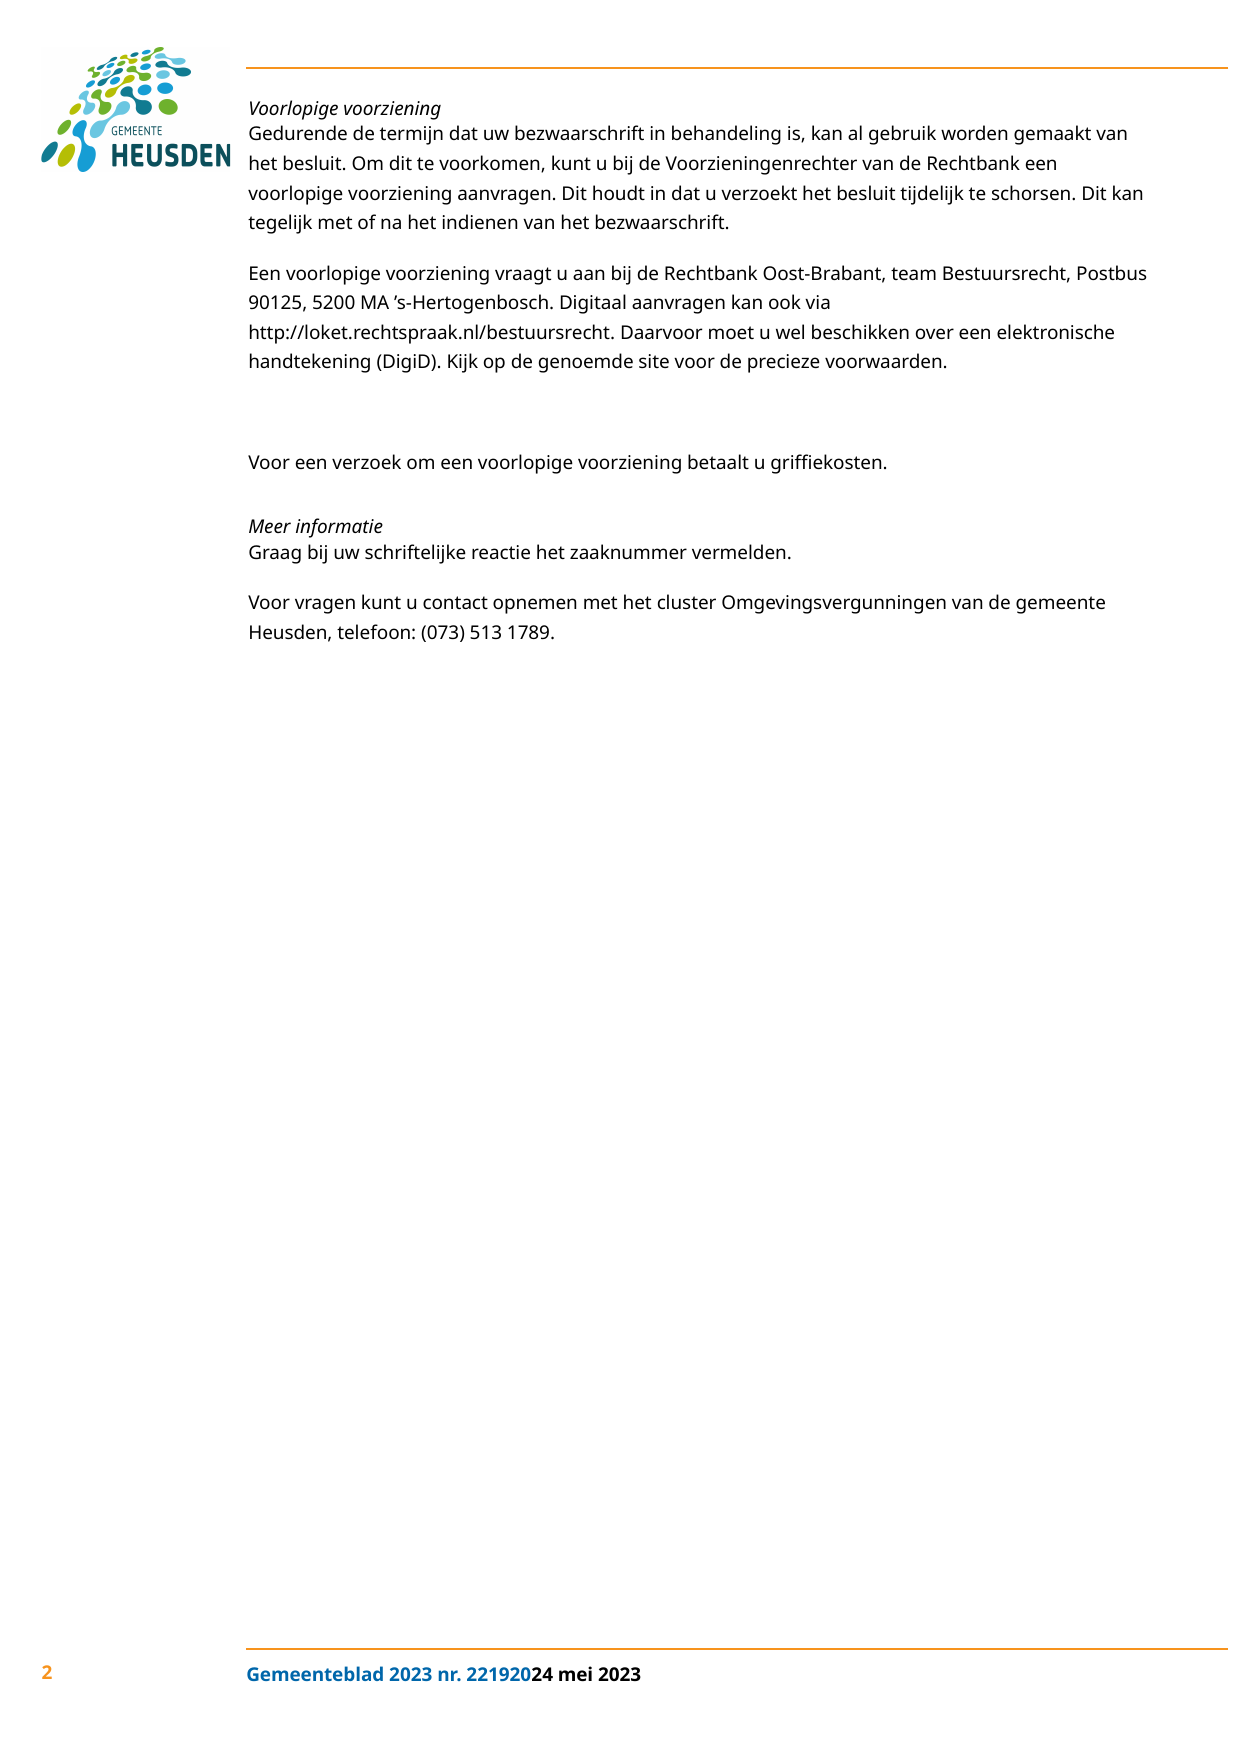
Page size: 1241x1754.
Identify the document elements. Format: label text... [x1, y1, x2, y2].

text Graag bij uw schriftelijke reactie het zaaknummer vermelden. [248, 539, 1152, 565]
text Voor vragen kunt u contact opnemen met het cluster Omgevingsvergunningen van de gemeente Heusden, telefoon: (073) 513 1789. [248, 589, 1152, 645]
text Voor een verzoek om een voorlopige voorziening betaalt u griffiekosten. [248, 449, 1152, 475]
text Meer informatie [248, 513, 1152, 539]
picture [41, 47, 231, 172]
text Voorlopige voorziening [248, 95, 1152, 121]
text Gedurende de termijn dat uw bezwaarschrift in behandeling is, kan al gebruik worden gemaakt van het besluit. Om dit te voorkomen, kunt u bij de Voorzieningenrechter van de Rechtbank een voorlopige voorziening aanvragen. Dit houdt in dat u verzoekt het besluit tijdelijk te schorsen. Dit kan tegelijk met of na het indienen van het bezwaarschrift. [248, 121, 1152, 235]
text Een voorlopige voorziening vraagt u aan bij de Rechtbank Oost-Brabant, team Bestuursrecht, Postbus 90125, 5200 MA ’s-Hertogenbosch. Digitaal aanvragen kan ook via http://loket.rechtspraak.nl/bestuursrecht. Daarvoor moet u wel beschikken over een elektronische handtekening (DigiD). Kijk op de genoemde site voor de precieze voorwaarden. [248, 260, 1152, 374]
